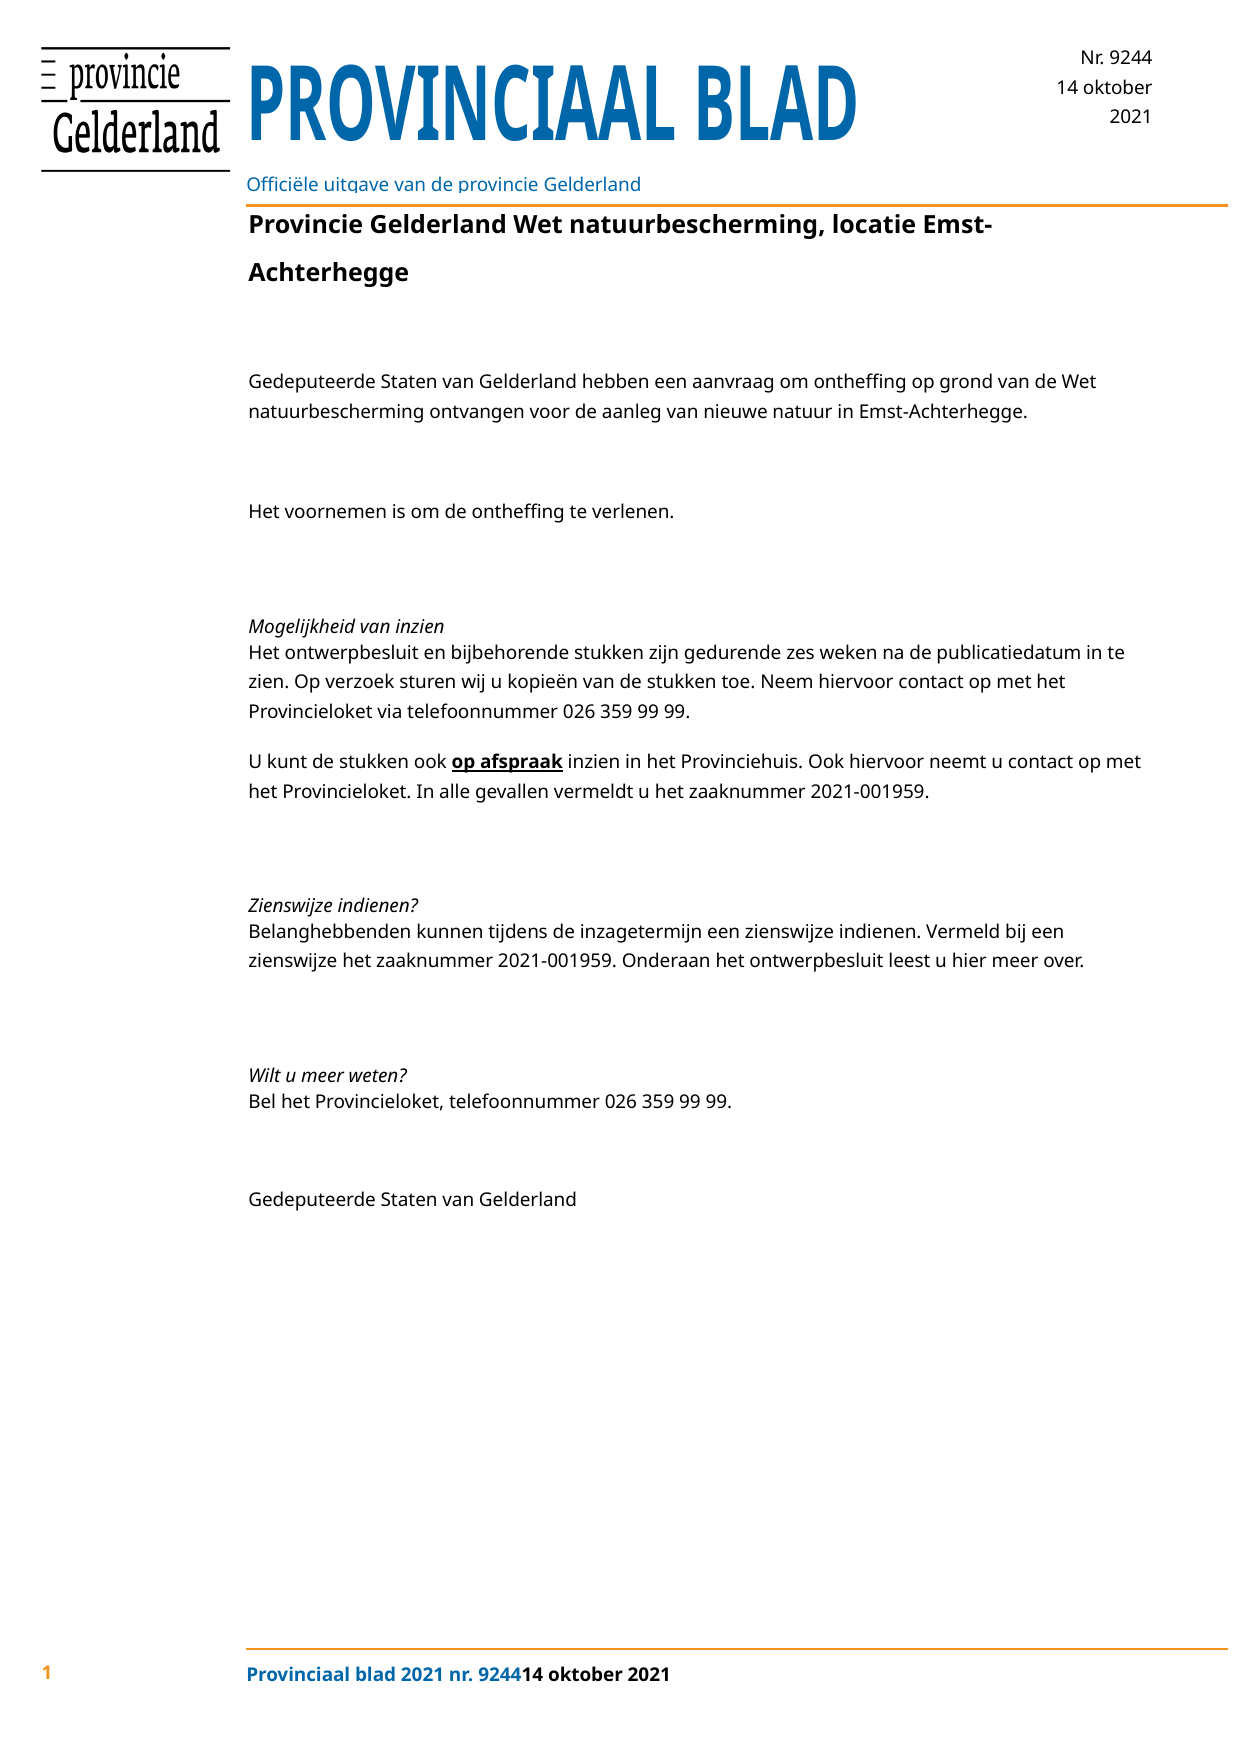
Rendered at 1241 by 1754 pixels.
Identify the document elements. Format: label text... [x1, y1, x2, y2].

picture [41, 47, 231, 172]
text Wilt u meer weten? [248, 1062, 1152, 1088]
text Het ontwerpbesluit en bijbehorende stukken zijn gedurende zes weken na de publicatiedatum in te zien. Op verzoek sturen wij u kopieën van de stukken toe. Neem hiervoor contact op met het Provincieloket via telefoonnummer 026 359 99 99. [248, 639, 1152, 724]
text Gedeputeerde Staten van Gelderland [248, 1186, 1152, 1212]
text Gedeputeerde Staten van Gelderland hebben een aanvraag om ontheffing op grond van de Wet natuurbescherming ontvangen voor de aanleg van nieuwe natuur in Emst-Achterhegge. [248, 368, 1152, 424]
text Bel het Provincieloket, telefoonnummer 026 359 99 99. [248, 1088, 1152, 1113]
text Mogelijkheid van inzien [248, 613, 1152, 639]
text Provincie Gelderland Wet natuurbescherming, locatie Emst-Achterhegge [248, 207, 1152, 288]
text Belanghebbenden kunnen tijdens de inzagetermijn een zienswijze indienen. Vermeld bij een zienswijze het zaaknummer 2021-001959. Onderaan het ontwerpbesluit leest u hier meer over. [248, 918, 1152, 973]
text U kunt de stukken ook op afspraak inzien in het Provinciehuis. Ook hiervoor neemt u contact op met het Provincieloket. In alle gevallen vermeldt u het zaaknummer 2021-001959. [248, 748, 1152, 804]
text Het voornemen is om de ontheffing te verlenen. [248, 499, 1152, 524]
text Zienswijze indienen? [248, 892, 1152, 918]
